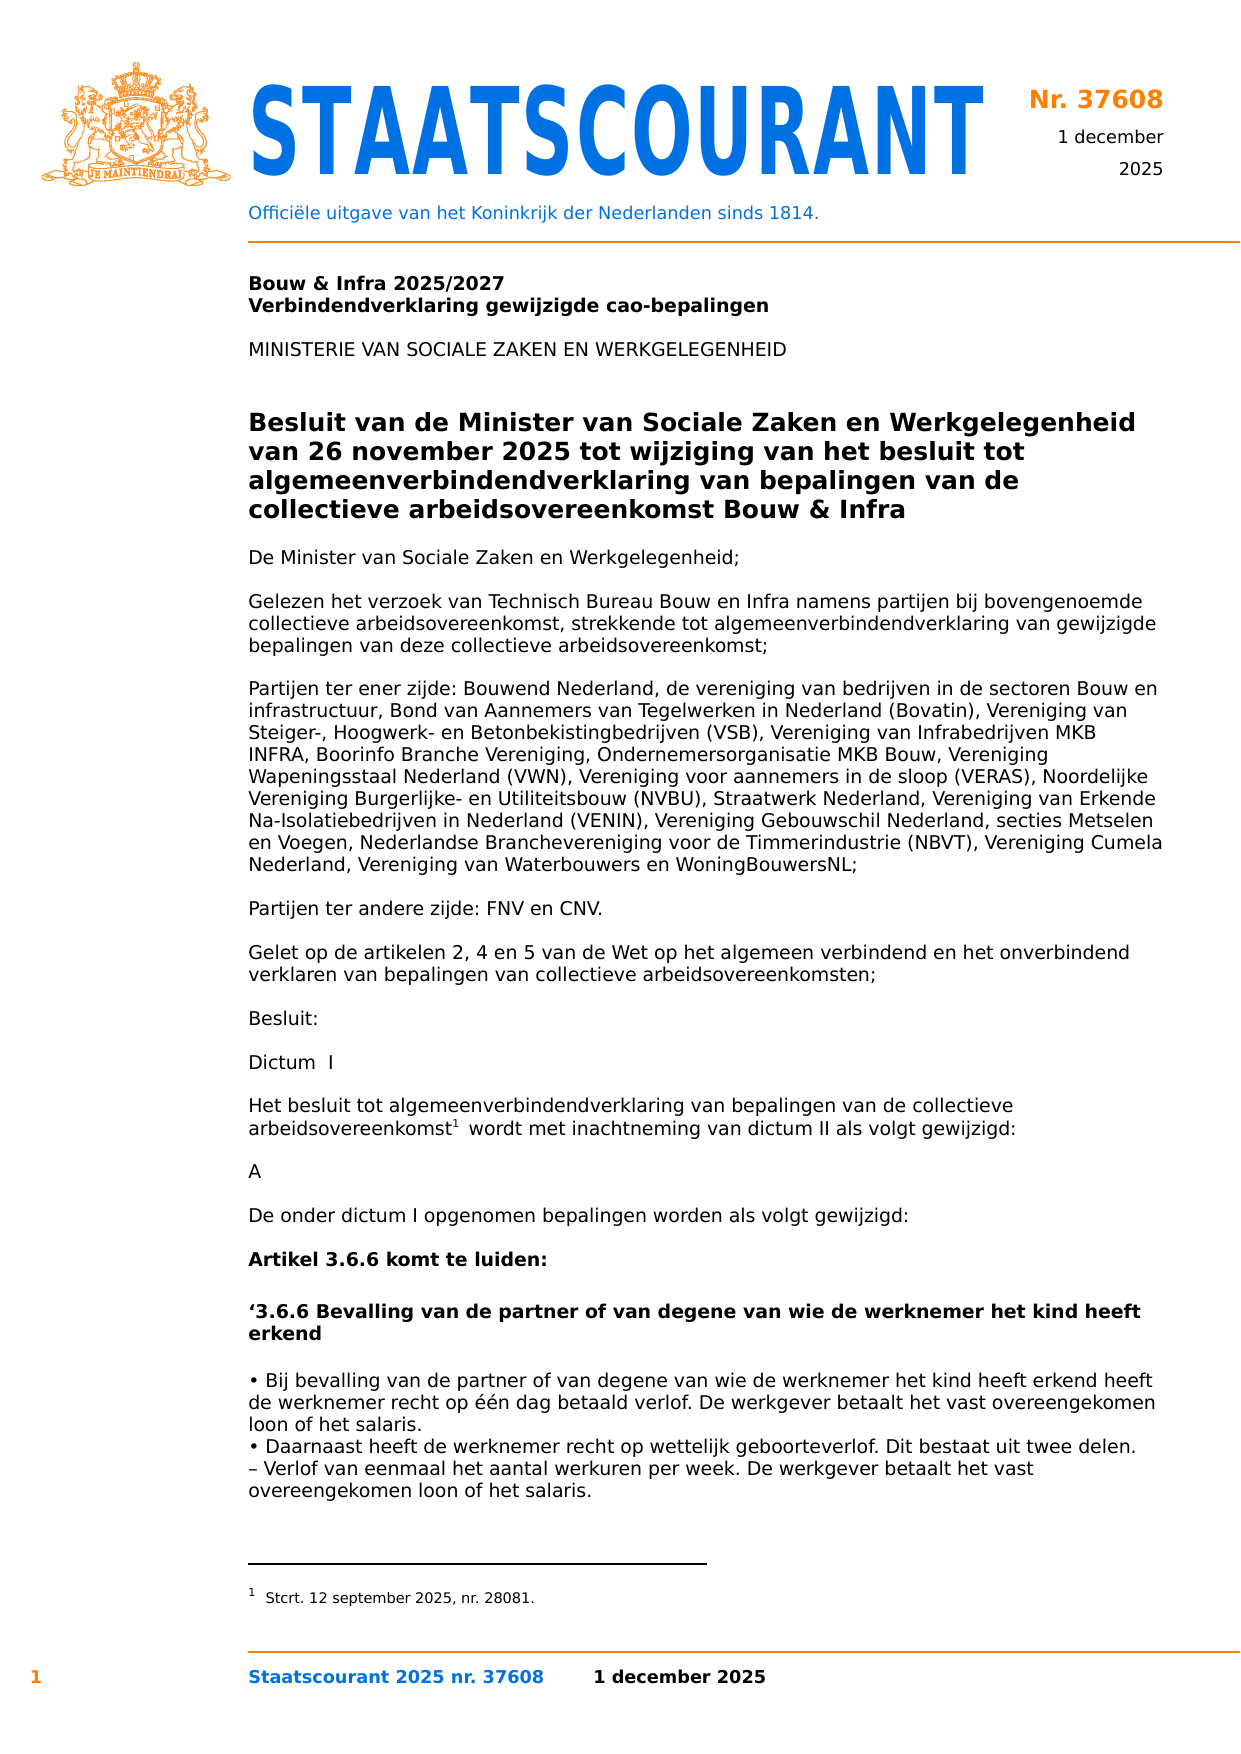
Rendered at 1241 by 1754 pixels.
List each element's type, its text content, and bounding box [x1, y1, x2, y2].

text Partijen ter andere zijde: FNV en CNV. [248, 898, 1163, 920]
text Gelezen het verzoek van Technisch Bureau Bouw en Infra namens partijen bij bovengenoemde collectieve arbeidsovereenkomst, strekkende tot algemeenverbindendverklaring van gewijzigde bepalingen van deze collectieve arbeidsovereenkomst; [248, 591, 1163, 656]
subtitle Besluit van de Minister van Sociale Zaken en Werkgelegenheid van 26 november 2025 tot wijziging van het besluit tot algemeenverbindendverklaring van bepalingen van de collectieve arbeidsovereenkomst Bouw & Infra [248, 408, 1163, 525]
table_header STAATSCOURANT [248, 62, 998, 203]
table_header Nr. 37608 [998, 62, 1240, 121]
text A [248, 1161, 1163, 1183]
subtitle ‘3.6.6 Bevalling van de partner of van degene van wie de werknemer het kind heeft erkend [248, 1301, 1163, 1345]
text De onder dictum I opgenomen bepalingen worden als volgt gewijzigd: [248, 1205, 1163, 1227]
table_cell 1 december [998, 121, 1240, 153]
text Artikel 3.6.6 komt te luiden: [248, 1249, 1163, 1271]
text Verbindendverklaring gewijzigde cao-bepalingen [248, 295, 1163, 317]
text Gelet op de artikelen 2, 4 en 5 van de Wet op het algemeen verbindend en het onverbindend verklaren van bepalingen van collectieve arbeidsovereenkomsten; [248, 942, 1163, 986]
text Besluit: [248, 1008, 1163, 1030]
picture [41, 62, 231, 186]
text • Bij bevalling van de partner of van degene van wie de werknemer het kind heeft erkend heeft de werknemer recht op één dag betaald verlof. De werkgever betaalt het vast overeengekomen loon of het salaris. [248, 1370, 1163, 1436]
text Bouw & Infra 2025/2027 [248, 273, 1163, 295]
text Stcrt. 12 september 2025, nr. 28081. [248, 1586, 1163, 1608]
text Het besluit tot algemeenverbindendverklaring van bepalingen van de collectieve arbeidsovereenkomst wordt met inachtneming van dictum II als volgt gewijzigd: [248, 1095, 1163, 1139]
text Dictum I [248, 1052, 1163, 1073]
table_header [25, 62, 248, 241]
text – Verlof van eenmaal het aantal werkuren per week. De werkgever betaalt het vast overeengekomen loon of het salaris. [248, 1458, 1163, 1502]
text MINISTERIE VAN SOCIALE ZAKEN EN WERKGELEGENHEID [248, 339, 1163, 361]
text • Daarnaast heeft de werknemer recht op wettelijk geboorteverlof. Dit bestaat uit twee delen. [248, 1436, 1163, 1458]
text Partijen ter ener zijde: Bouwend Nederland, de vereniging van bedrijven in de sectoren Bouw en infrastructuur, Bond van Aannemers van Tegelwerken in Nederland (Bovatin), Vereniging van Steiger-, Hoogwerk- en Betonbekistingbedrijven (VSB), Vereniging van Infrabedrijven MKB INFRA, Boorinfo Branche Vereniging, Ondernemersorganisatie MKB Bouw, Vereniging Wapeningsstaal Nederland (VWN), Vereniging voor aannemers in de sloop (VERAS), Noordelijke Vereniging Burgerlijke- en Utiliteitsbouw (NVBU), Straatwerk Nederland, Vereniging van Erkende Na-Isolatiebedrijven in Nederland (VENIN), Vereniging Gebouwschil Nederland, secties Metselen en Voegen, Nederlandse Branchevereniging voor de Timmerindustrie (NBVT), Vereniging Cumela Nederland, Vereniging van Waterbouwers en WoningBouwersNL; [248, 678, 1163, 876]
text De Minister van Sociale Zaken en Werkgelegenheid; [248, 547, 1163, 569]
table_cell 2025 [998, 153, 1240, 203]
table_cell Officiële uitgave van het Koninkrijk der Nederlanden sinds 1814. [248, 203, 1240, 241]
